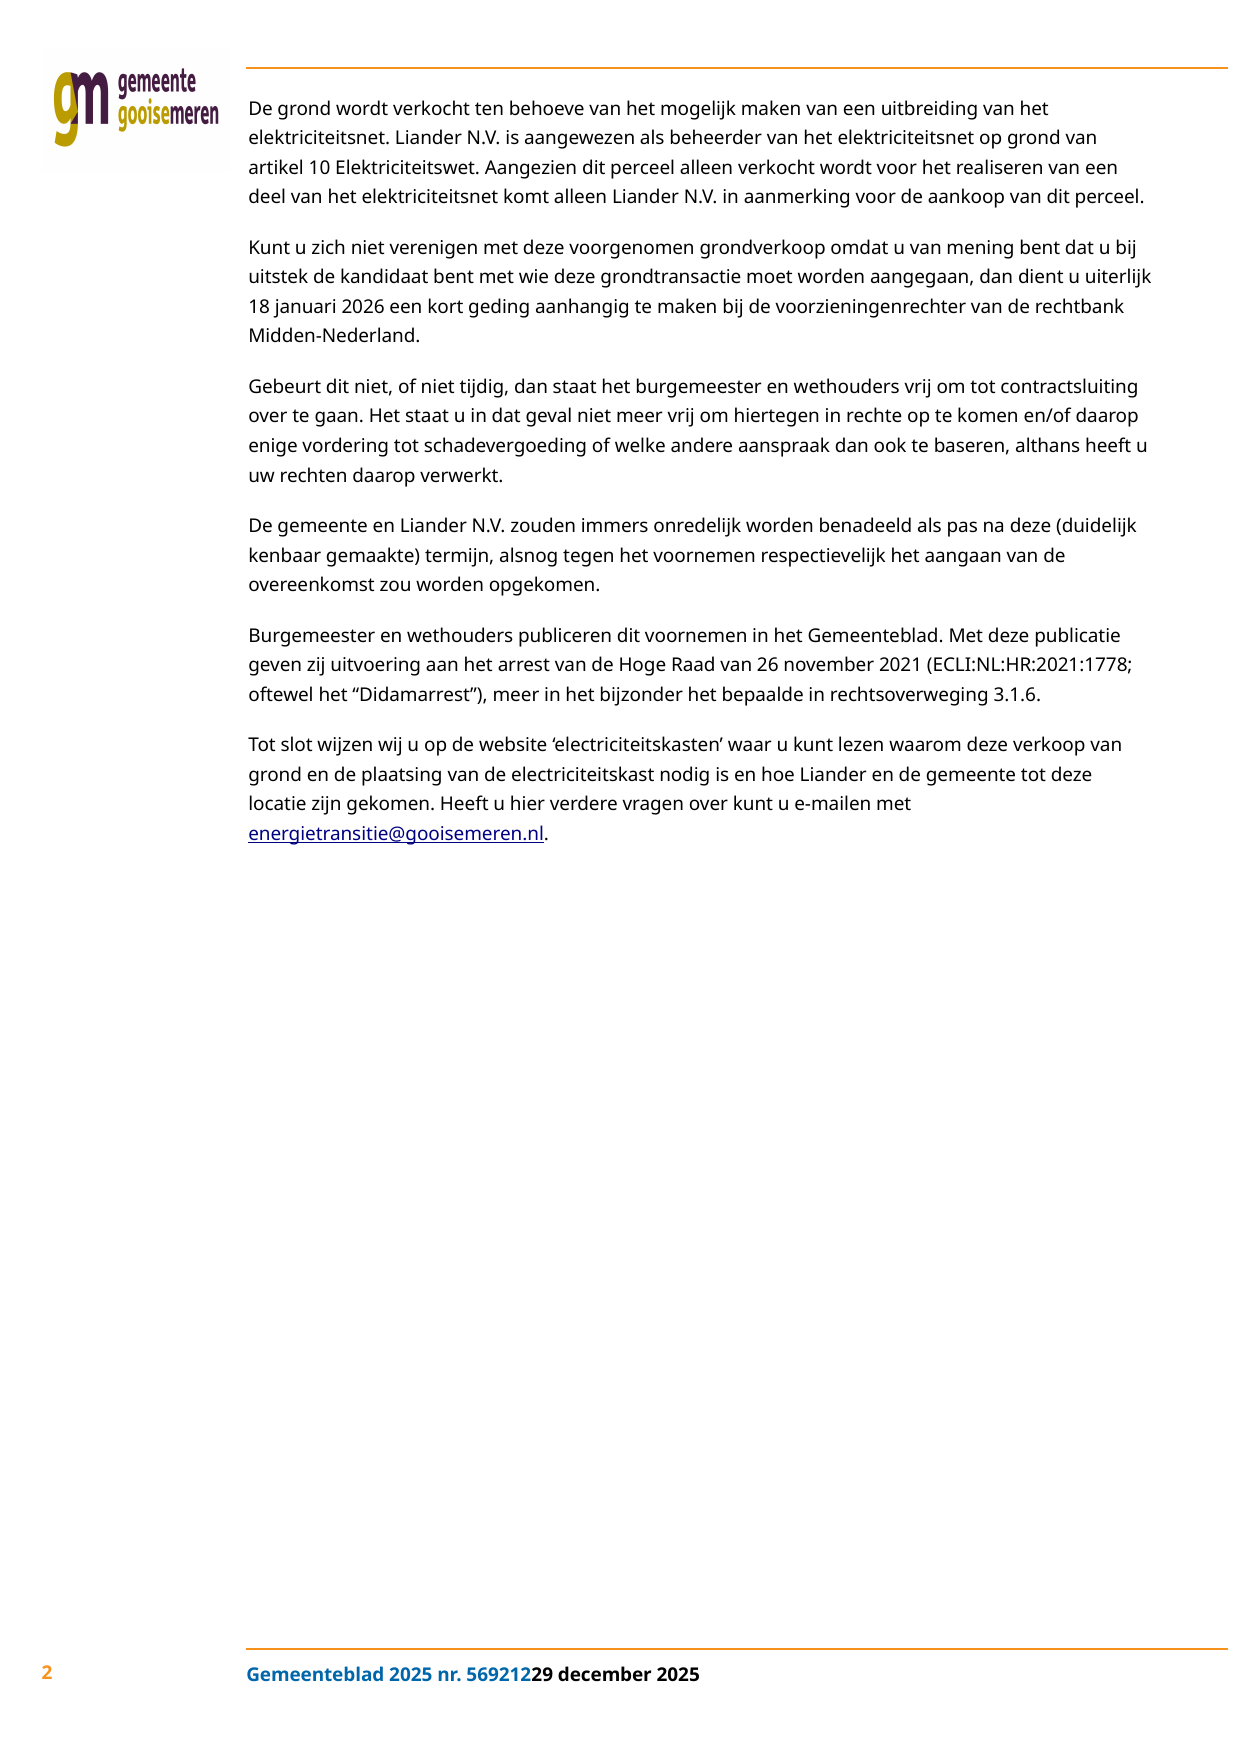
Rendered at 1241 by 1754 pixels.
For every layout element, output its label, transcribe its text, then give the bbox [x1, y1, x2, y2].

text Kunt u zich niet verenigen met deze voorgenomen grondverkoop omdat u van mening bent dat u bij uitstek de kandidaat bent met wie deze grondtransactie moet worden aangegaan, dan dient u uiterlijk 18 januari 2026 een kort geding aanhangig te maken bij de voorzieningenrechter van de rechtbank Midden-Nederland. [248, 234, 1152, 348]
text Burgemeester en wethouders publiceren dit voornemen in het Gemeenteblad. Met deze publicatie geven zij uitvoering aan het arrest van de Hoge Raad van 26 november 2021 (ECLI:NL:HR:2021:1778; oftewel het “Didamarrest”), meer in het bijzonder het bepaalde in rechtsoverweging 3.1.6. [248, 622, 1152, 707]
text Gebeurt dit niet, of niet tijdig, dan staat het burgemeester en wethouders vrij om tot contractsluiting over te gaan. Het staat u in dat geval niet meer vrij om hiertegen in rechte op te komen en/of daarop enige vordering tot schadevergoeding of welke andere aanspraak dan ook te baseren, althans heeft u uw rechten daarop verwerkt. [248, 373, 1152, 488]
picture [41, 47, 231, 172]
text De gemeente en Liander N.V. zouden immers onredelijk worden benadeeld als pas na deze (duidelijk kenbaar gemaakte) termijn, alsnog tegen het voornemen respectievelijk het aangaan van de overeenkomst zou worden opgekomen. [248, 512, 1152, 597]
text Tot slot wijzen wij u op de website ‘electriciteitskasten’ waar u kunt lezen waarom deze verkoop van grond en de plaatsing van de electriciteitskast nodig is en hoe Liander en de gemeente tot deze locatie zijn gekomen. Heeft u hier verdere vragen over kunt u e-mailen met energietransitie@gooisemeren.nl. [248, 731, 1152, 846]
text De grond wordt verkocht ten behoeve van het mogelijk maken van een uitbreiding van het elektriciteitsnet. Liander N.V. is aangewezen als beheerder van het elektriciteitsnet op grond van artikel 10 Elektriciteitswet. Aangezien dit perceel alleen verkocht wordt voor het realiseren van een deel van het elektriciteitsnet komt alleen Liander N.V. in aanmerking voor de aankoop van dit perceel. [248, 95, 1152, 209]
